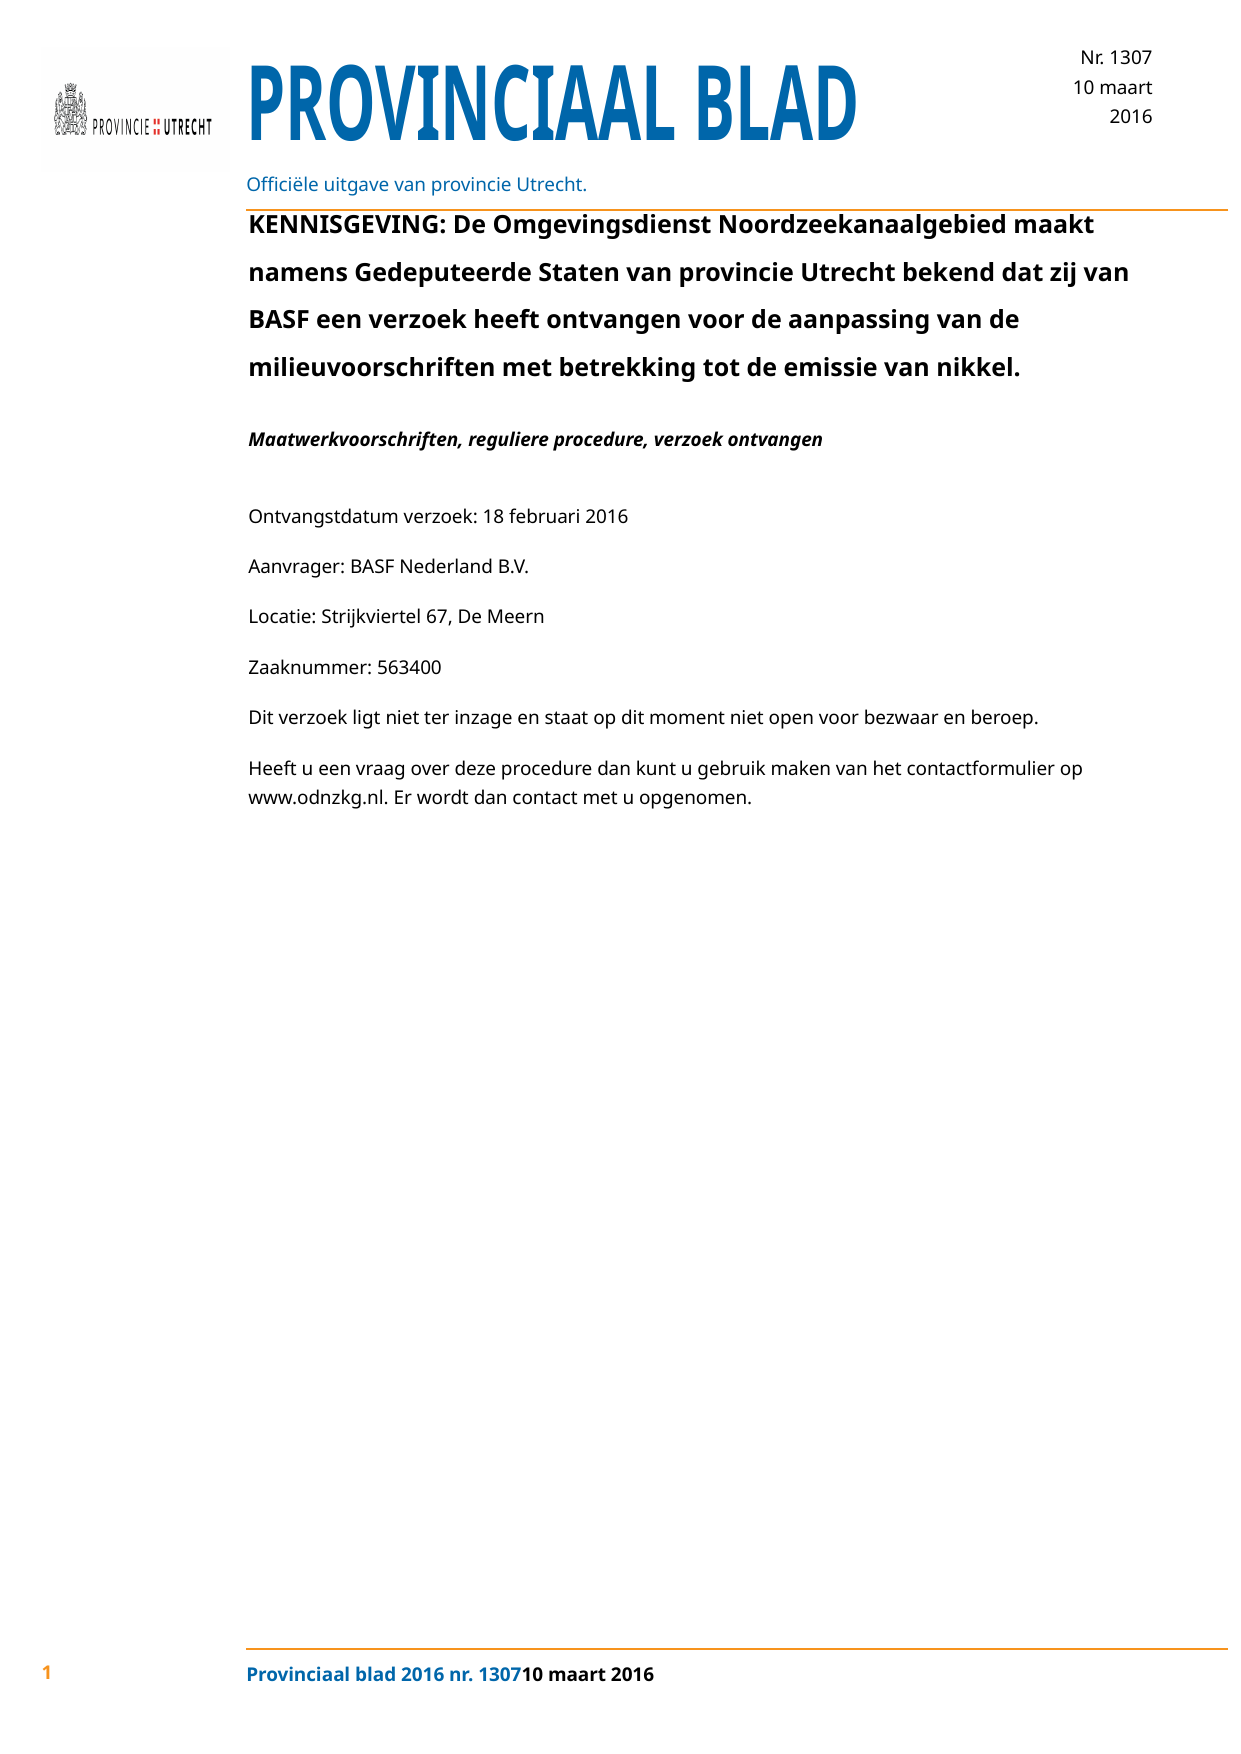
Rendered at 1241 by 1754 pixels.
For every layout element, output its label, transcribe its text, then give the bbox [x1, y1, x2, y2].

text Zaaknummer: 563400 [248, 654, 1152, 680]
text Maatwerkvoorschriften, reguliere procedure, verzoek ontvangen [248, 427, 1152, 452]
text Locatie: Strijkviertel 67, De Meern [248, 604, 1152, 629]
text Aanvrager: BASF Nederland B.V. [248, 553, 1152, 579]
text Ontvangstdatum verzoek: 18 februari 2016 [248, 503, 1152, 528]
picture [41, 47, 231, 172]
text Dit verzoek ligt niet ter inzage en staat op dit moment niet open voor bezwaar en beroep. [248, 704, 1152, 730]
text Heeft u een vraag over deze procedure dan kunt u gebruik maken van het contactformulier op www.odnzkg.nl. Er wordt dan contact met u opgenomen. [248, 755, 1152, 810]
text KENNISGEVING: De Omgevingsdienst Noordzeekanaalgebied maakt namens Gedeputeerde Staten van provincie Utrecht bekend dat zij van BASF een verzoek heeft ontvangen voor de aanpassing van de milieuvoorschriften met betrekking tot de emissie van nikkel. [248, 211, 1152, 384]
